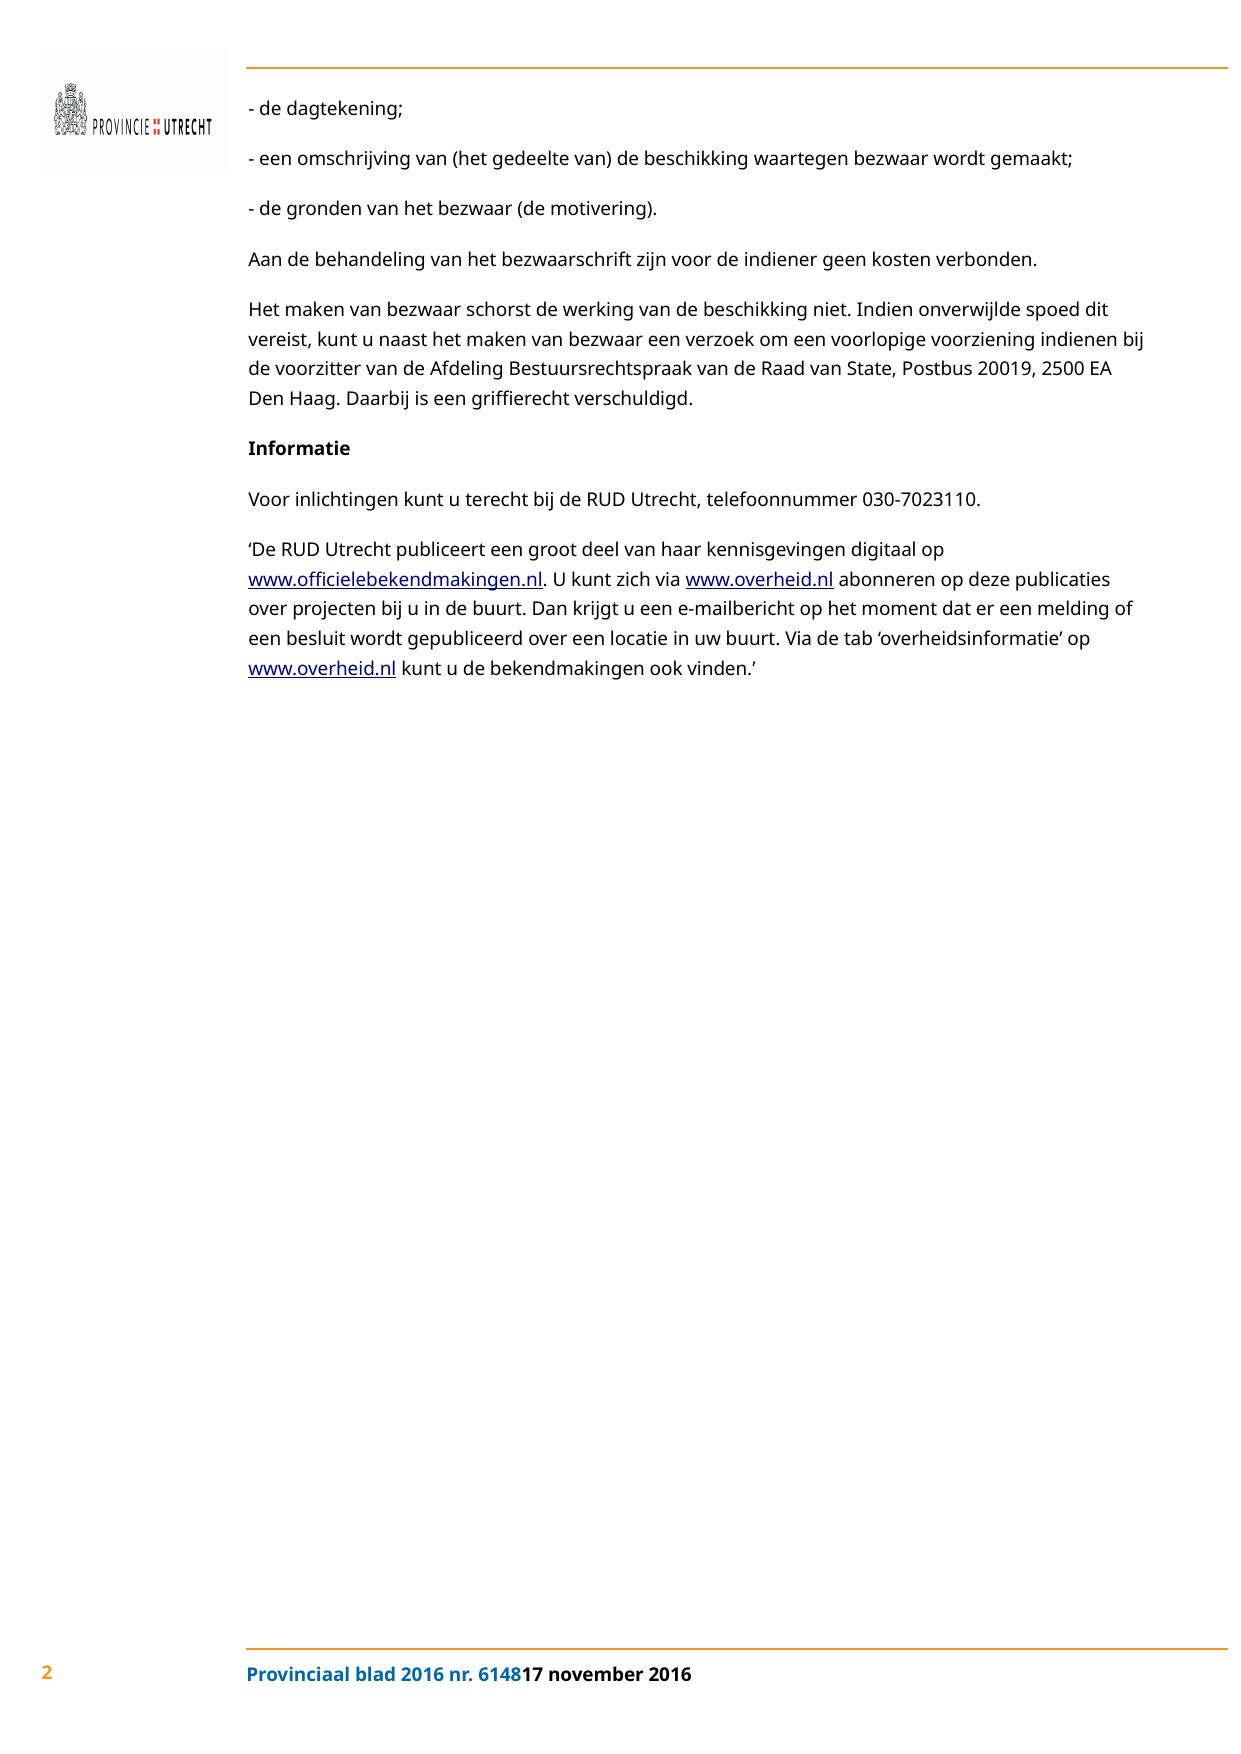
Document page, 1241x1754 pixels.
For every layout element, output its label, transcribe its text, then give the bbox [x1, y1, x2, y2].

text Voor inlichtingen kunt u terecht bij de RUD Utrecht, telefoonnummer 030-7023110. [248, 486, 1152, 512]
picture [41, 47, 231, 172]
text Informatie [248, 436, 1152, 461]
text Het maken van bezwaar schorst de werking van de beschikking niet. Indien onverwijlde spoed dit vereist, kunt u naast het maken van bezwaar een verzoek om een voorlopige voorziening indienen bij de voorzitter van de Afdeling Bestuursrechtspraak van de Raad van State, Postbus 20019, 2500 EA Den Haag. Daarbij is een griffierecht verschuldigd. [248, 296, 1152, 411]
text - de dagtekening; [248, 95, 1152, 121]
text Aan de behandeling van het bezwaarschrift zijn voor de indiener geen kosten verbonden. [248, 246, 1152, 272]
text ‘De RUD Utrecht publiceert een groot deel van haar kennisgevingen digitaal op www.officielebekendmakingen.nl. U kunt zich via www.overheid.nl abonneren op deze publicaties over projecten bij u in de buurt. Dan krijgt u een e-mailbericht op het moment dat er een melding of een besluit wordt gepubliceerd over een locatie in uw buurt. Via de tab ‘overheidsinformatie’ op www.overheid.nl kunt u de bekendmakingen ook vinden.’ [248, 536, 1152, 681]
text - een omschrijving van (het gedeelte van) de beschikking waartegen bezwaar wordt gemaakt; [248, 145, 1152, 171]
text - de gronden van het bezwaar (de motivering). [248, 196, 1152, 221]
